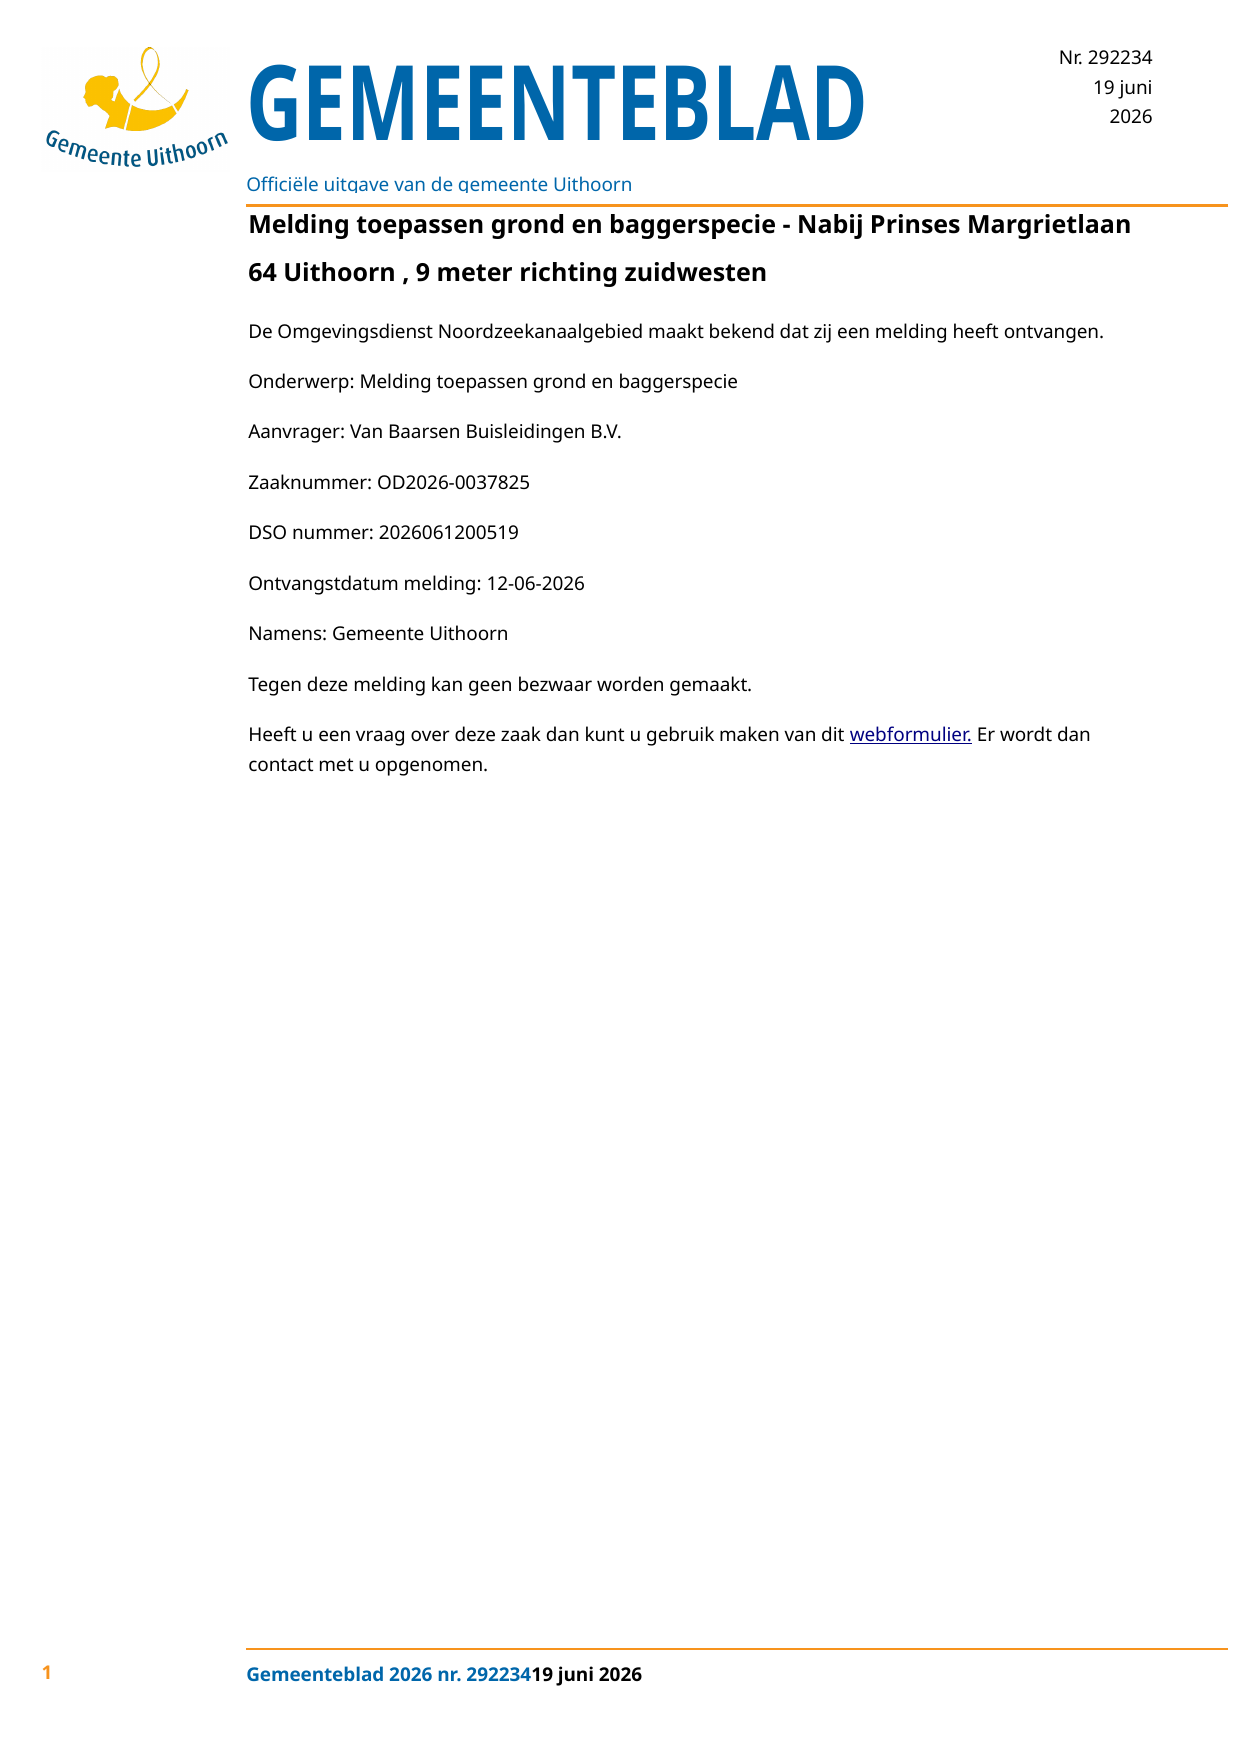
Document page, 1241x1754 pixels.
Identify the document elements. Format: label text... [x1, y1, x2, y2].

text Namens: Gemeente Uithoorn [248, 620, 1152, 646]
text Aanvrager: Van Baarsen Buisleidingen B.V. [248, 419, 1152, 444]
text Onderwerp: Melding toepassen grond en baggerspecie [248, 368, 1152, 394]
text Ontvangstdatum melding: 12-06-2026 [248, 570, 1152, 596]
text Tegen deze melding kan geen bezwaar worden gemaakt. [248, 671, 1152, 697]
picture [41, 47, 231, 172]
text Melding toepassen grond en baggerspecie - Nabij Prinses Margrietlaan 64 Uithoorn , 9 meter richting zuidwesten [248, 207, 1152, 288]
text Zaaknummer: OD2026-0037825 [248, 469, 1152, 495]
text De Omgevingsdienst Noordzeekanaalgebied maakt bekend dat zij een melding heeft ontvangen. [248, 318, 1152, 344]
text Heeft u een vraag over deze zaak dan kunt u gebruik maken van dit webformulier. Er wordt dan contact met u opgenomen. [248, 721, 1152, 777]
text DSO nummer: 2026061200519 [248, 519, 1152, 545]
